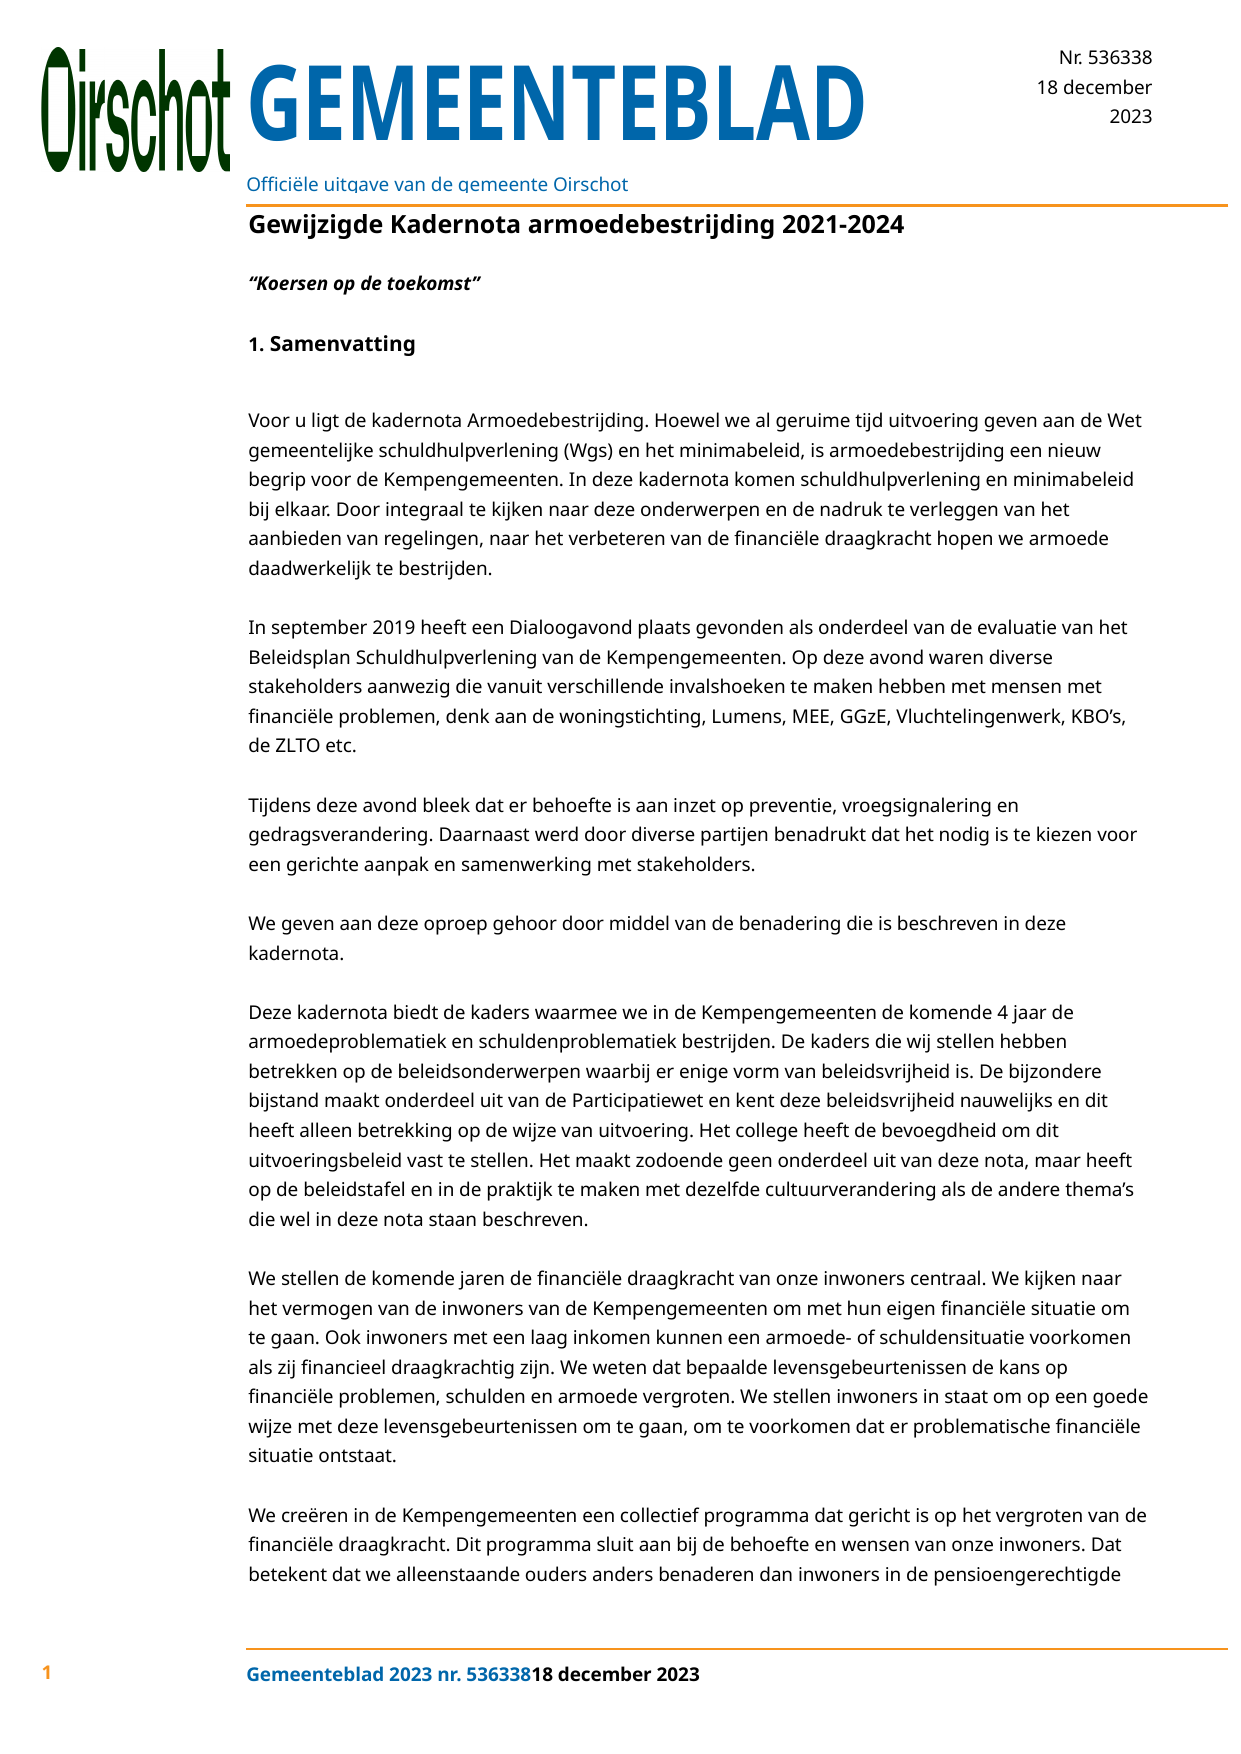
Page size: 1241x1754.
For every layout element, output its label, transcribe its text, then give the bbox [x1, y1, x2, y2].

picture [41, 47, 231, 172]
text We creëren in de Kempengemeenten een collectief programma dat gericht is op het vergroten van de financiële draagkracht. Dit programma sluit aan bij de behoefte en wensen van onze inwoners. Dat betekent dat we alleenstaande ouders anders benaderen dan inwoners in de pensioengerechtigde [248, 1502, 1152, 1587]
text Deze kadernota biedt de kaders waarmee we in de Kempengemeenten de komende 4 jaar de armoedeproblematiek en schuldenproblematiek bestrijden. De kaders die wij stellen hebben betrekken op de beleidsonderwerpen waarbij er enige vorm van beleidsvrijheid is. De bijzondere bijstand maakt onderdeel uit van de Participatiewet en kent deze beleidsvrijheid nauwelijks en dit heeft alleen betrekking op de wijze van uitvoering. Het college heeft de bevoegdheid om dit uitvoeringsbeleid vast te stellen. Het maakt zodoende geen onderdeel uit van deze nota, maar heeft op de beleidstafel en in de praktijk te maken met dezelfde cultuurverandering als de andere thema’s die wel in deze nota staan beschreven. [248, 999, 1152, 1232]
text Gewijzigde Kadernota armoedebestrijding 2021-2024 [248, 207, 1152, 241]
text We geven aan deze oproep gehoor door middel van de benadering die is beschreven in deze kadernota. [248, 910, 1152, 965]
text “Koersen op de toekomst” [248, 270, 1152, 296]
text 1. Samenvatting [248, 329, 1152, 358]
text Tijdens deze avond bleek dat er behoefte is aan inzet op preventie, vroegsignalering en gedragsverandering. Daarnaast werd door diverse partijen benadrukt dat het nodig is te kiezen voor een gerichte aanpak en samenwerking met stakeholders. [248, 792, 1152, 877]
text We stellen de komende jaren de financiële draagkracht van onze inwoners centraal. We kijken naar het vermogen van de inwoners van de Kempengemeenten om met hun eigen financiële situatie om te gaan. Ook inwoners met een laag inkomen kunnen een armoede- of schuldensituatie voorkomen als zij financieel draagkrachtig zijn. We weten dat bepaalde levensgebeurtenissen de kans op financiële problemen, schulden en armoede vergroten. We stellen inwoners in staat om op een goede wijze met deze levensgebeurtenissen om te gaan, om te voorkomen dat er problematische financiële situatie ontstaat. [248, 1265, 1152, 1468]
text In september 2019 heeft een Dialoogavond plaats gevonden als onderdeel van de evaluatie van het Beleidsplan Schuldhulpverlening van de Kempengemeenten. Op deze avond waren diverse stakeholders aanwezig die vanuit verschillende invalshoeken te maken hebben met mensen met financiële problemen, denk aan de woningstichting, Lumens, MEE, GGzE, Vluchtelingenwerk, KBO’s, de ZLTO etc. [248, 614, 1152, 758]
text Voor u ligt de kadernota Armoedebestrijding. Hoewel we al geruime tijd uitvoering geven aan de Wet gemeentelijke schuldhulpverlening (Wgs) en het minimabeleid, is armoedebestrijding een nieuw begrip voor de Kempengemeenten. In deze kadernota komen schuldhulpverlening en minimabeleid bij elkaar. Door integraal te kijken naar deze onderwerpen en de nadruk te verleggen van het aanbieden van regelingen, naar het verbeteren van de financiële draagkracht hopen we armoede daadwerkelijk te bestrijden. [248, 407, 1152, 581]
